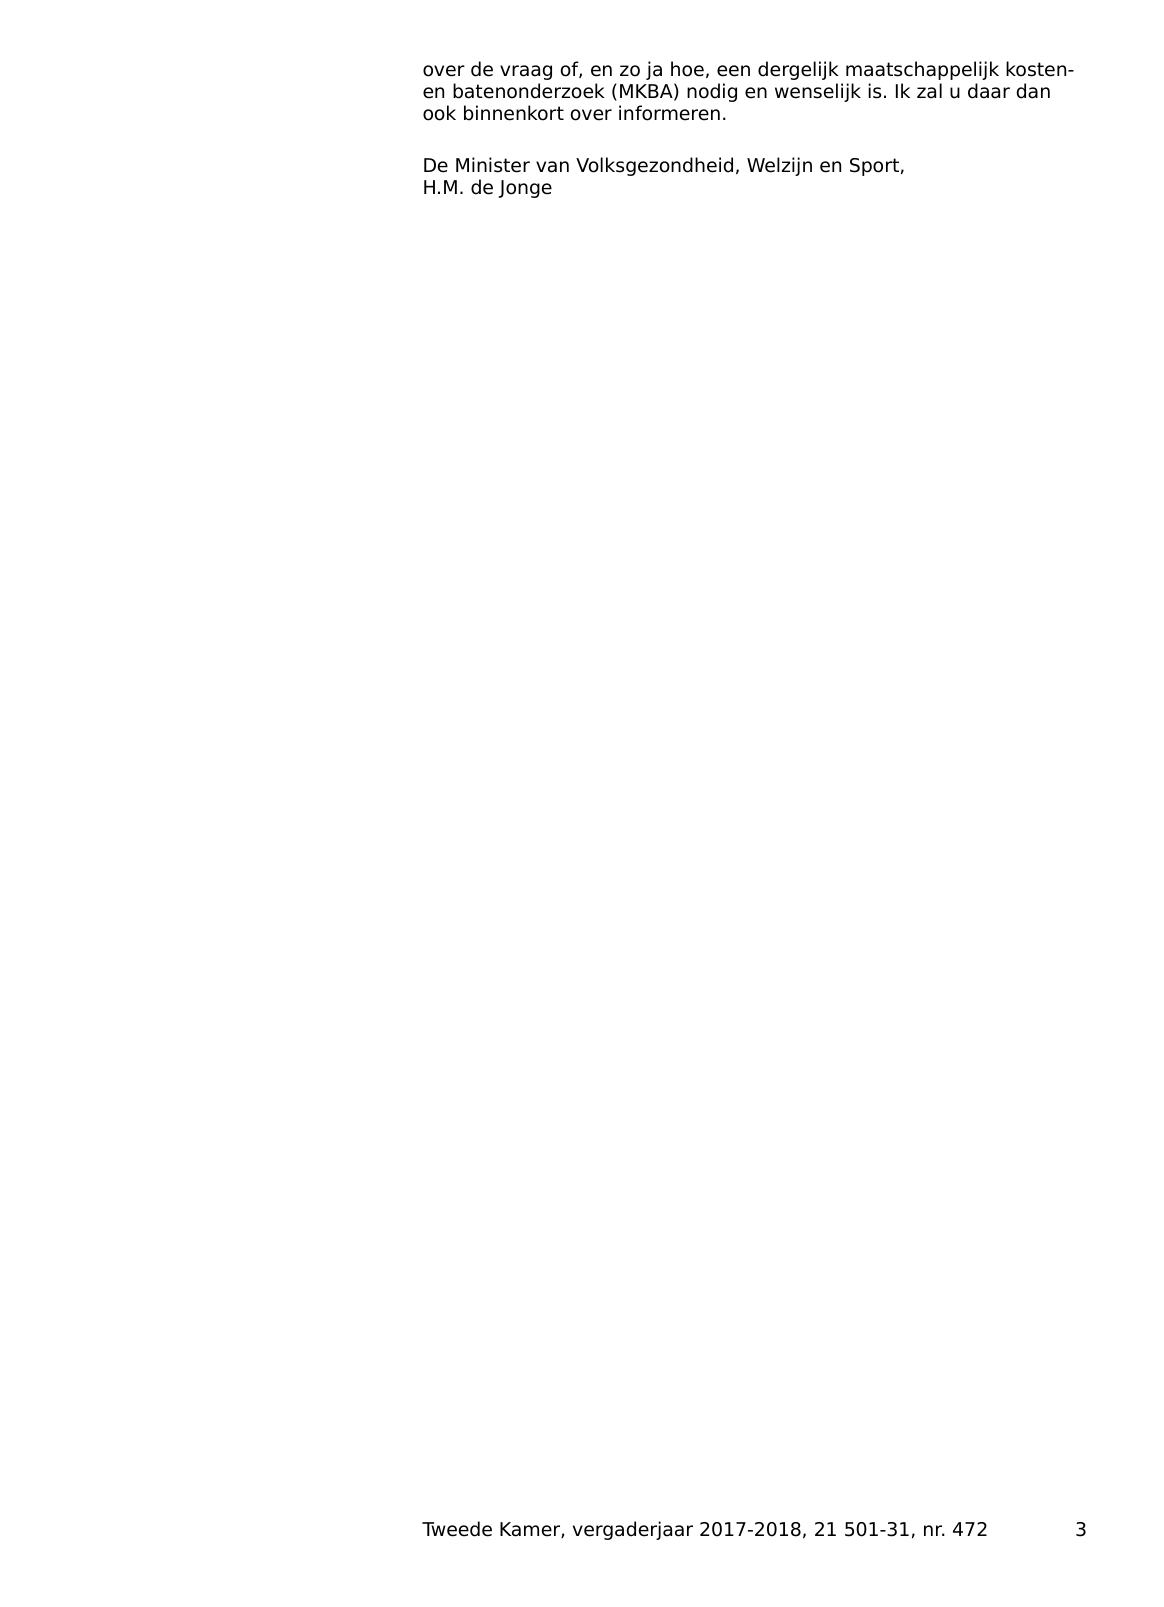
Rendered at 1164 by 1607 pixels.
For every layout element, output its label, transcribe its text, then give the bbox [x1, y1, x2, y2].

text over de vraag of, en zo ja hoe, een dergelijk maatschappelijk kosten- en batenonderzoek (MKBA) nodig en wenselijk is. Ik zal u daar dan ook binnenkort over informeren. [422, 59, 1087, 125]
text De Minister van Volksgezondheid, Welzijn en Sport, H.M. de Jonge [422, 155, 1087, 199]
